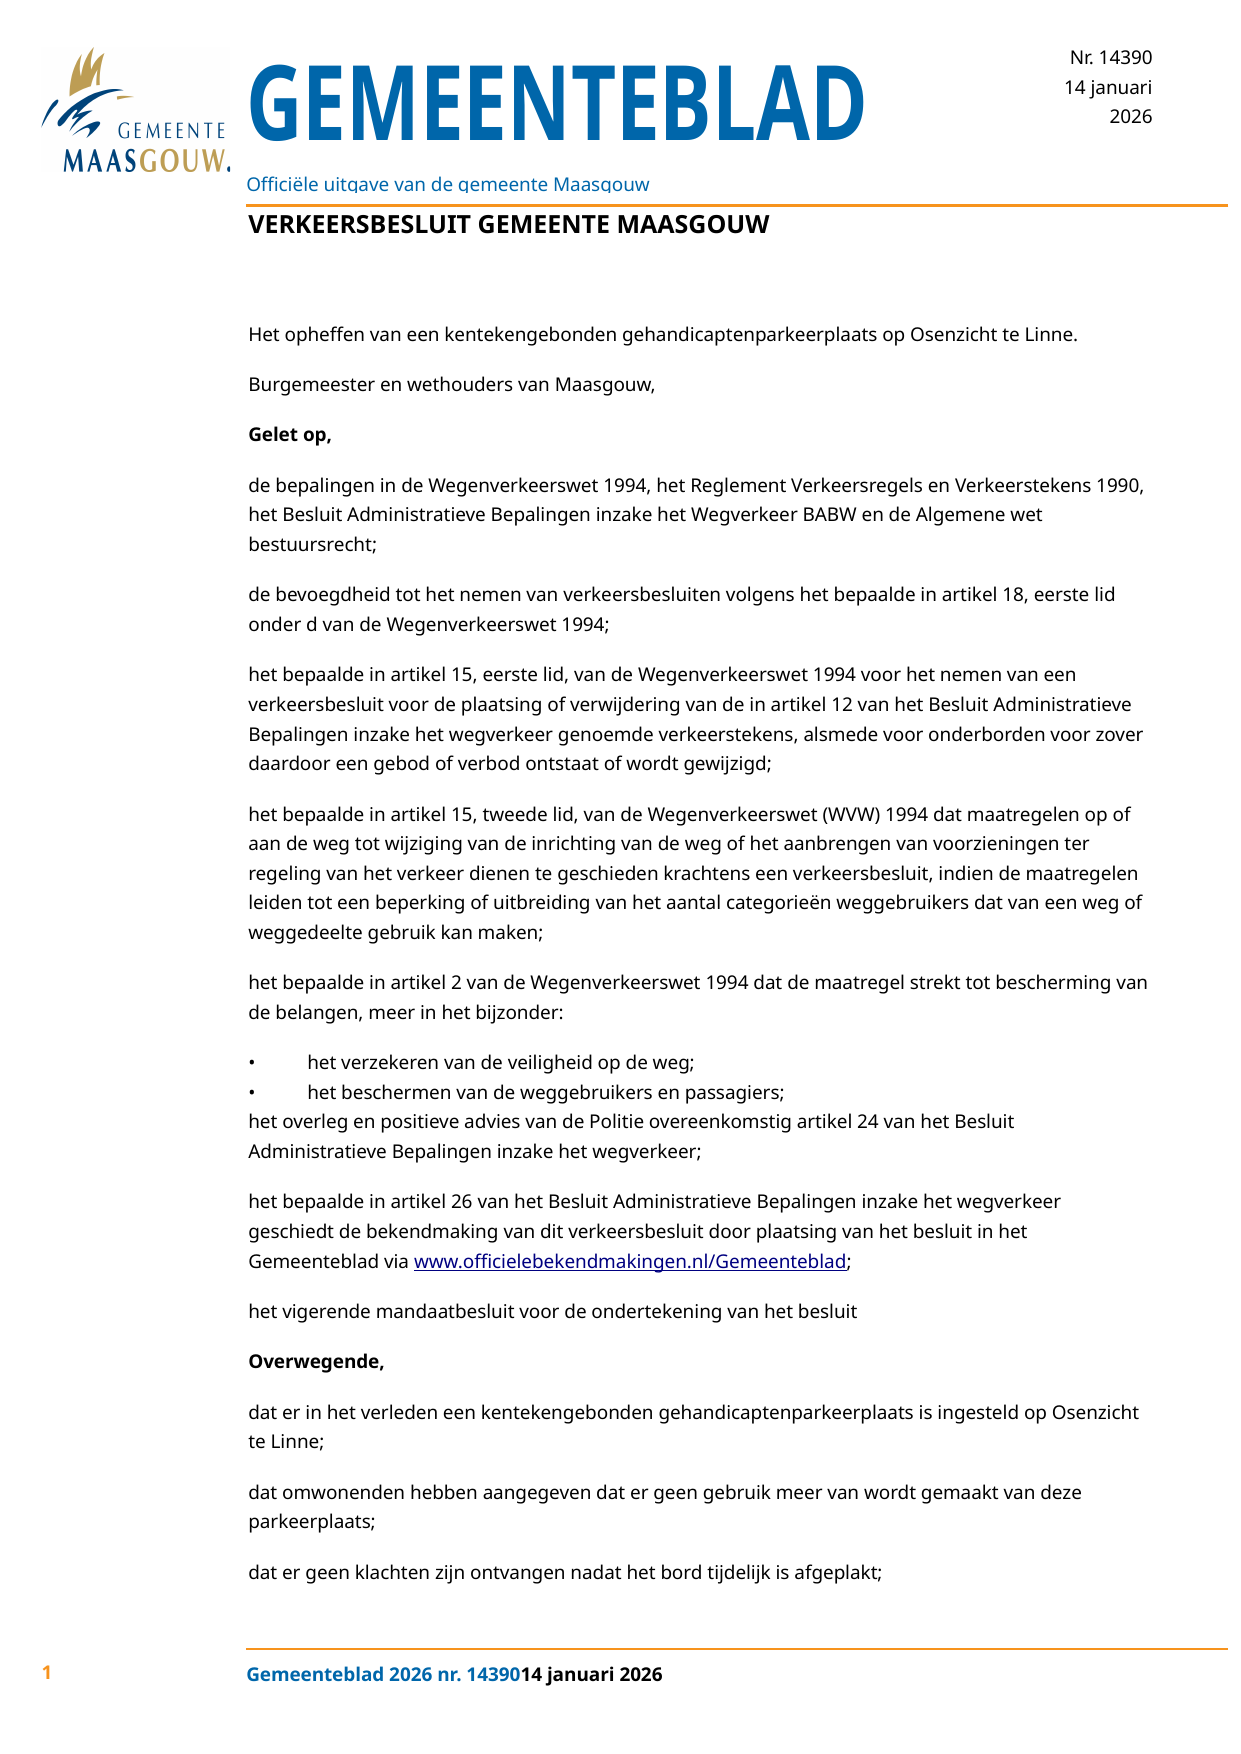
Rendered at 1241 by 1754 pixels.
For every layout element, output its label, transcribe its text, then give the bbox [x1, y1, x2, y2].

text Gelet op, [248, 422, 1152, 447]
text de bevoegdheid tot het nemen van verkeersbesluiten volgens het bepaalde in artikel 18, eerste lid onder d van de Wegenverkeerswet 1994; [248, 582, 1152, 637]
text het bepaalde in artikel 15, tweede lid, van de Wegenverkeerswet (WVW) 1994 dat maatregelen op of aan de weg tot wijziging van de inrichting van de weg of het aanbrengen van voorzieningen ter regeling van het verkeer dienen te geschieden krachtens een verkeersbesluit, indien de maatregelen leiden tot een beperking of uitbreiding van het aantal categorieën weggebruikers dat van een weg of weggedeelte gebruik kan maken; [248, 801, 1152, 945]
text dat omwonenden hebben aangegeven dat er geen gebruik meer van wordt gemaakt van deze parkeerplaats; [248, 1479, 1152, 1534]
picture [41, 47, 231, 172]
text dat er in het verleden een kentekengebonden gehandicaptenparkeerplaats is ingesteld op Osenzicht te Linne; [248, 1399, 1152, 1454]
text het overleg en positieve advies van de Politie overeenkomstig artikel 24 van het Besluit Administratieve Bepalingen inzake het wegverkeer; [248, 1109, 1152, 1164]
text Burgemeester en wethouders van Maasgouw, [248, 371, 1152, 397]
list het beschermen van de weggebruikers en passagiers; [248, 1079, 1152, 1105]
text het bepaalde in artikel 2 van de Wegenverkeerswet 1994 dat de maatregel strekt tot bescherming van de belangen, meer in het bijzonder: [248, 969, 1152, 1025]
text het bepaalde in artikel 15, eerste lid, van de Wegenverkeerswet 1994 voor het nemen van een verkeersbesluit voor de plaatsing of verwijdering van de in artikel 12 van het Besluit Administratieve Bepalingen inzake het wegverkeer genoemde verkeerstekens, alsmede voor onderborden voor zover daardoor een gebod of verbod ontstaat of wordt gewijzigd; [248, 662, 1152, 776]
text VERKEERSBESLUIT GEMEENTE MAASGOUW [248, 207, 1152, 241]
text Het opheffen van een kentekengebonden gehandicaptenparkeerplaats op Osenzicht te Linne. [248, 321, 1152, 346]
text Overwegende, [248, 1349, 1152, 1374]
text de bepalingen in de Wegenverkeerswet 1994, het Reglement Verkeersregels en Verkeerstekens 1990, het Besluit Administratieve Bepalingen inzake het Wegverkeer BABW en de Algemene wet bestuursrecht; [248, 472, 1152, 557]
text het bepaalde in artikel 26 van het Besluit Administratieve Bepalingen inzake het wegverkeer geschiedt de bekendmaking van dit verkeersbesluit door plaatsing van het besluit in het Gemeenteblad via www.officielebekendmakingen.nl/Gemeenteblad; [248, 1189, 1152, 1273]
text dat er geen klachten zijn ontvangen nadat het bord tijdelijk is afgeplakt; [248, 1559, 1152, 1585]
text het vigerende mandaatbesluit voor de ondertekening van het besluit [248, 1298, 1152, 1324]
list het verzekeren van de veiligheid op de weg; [248, 1049, 1152, 1075]
